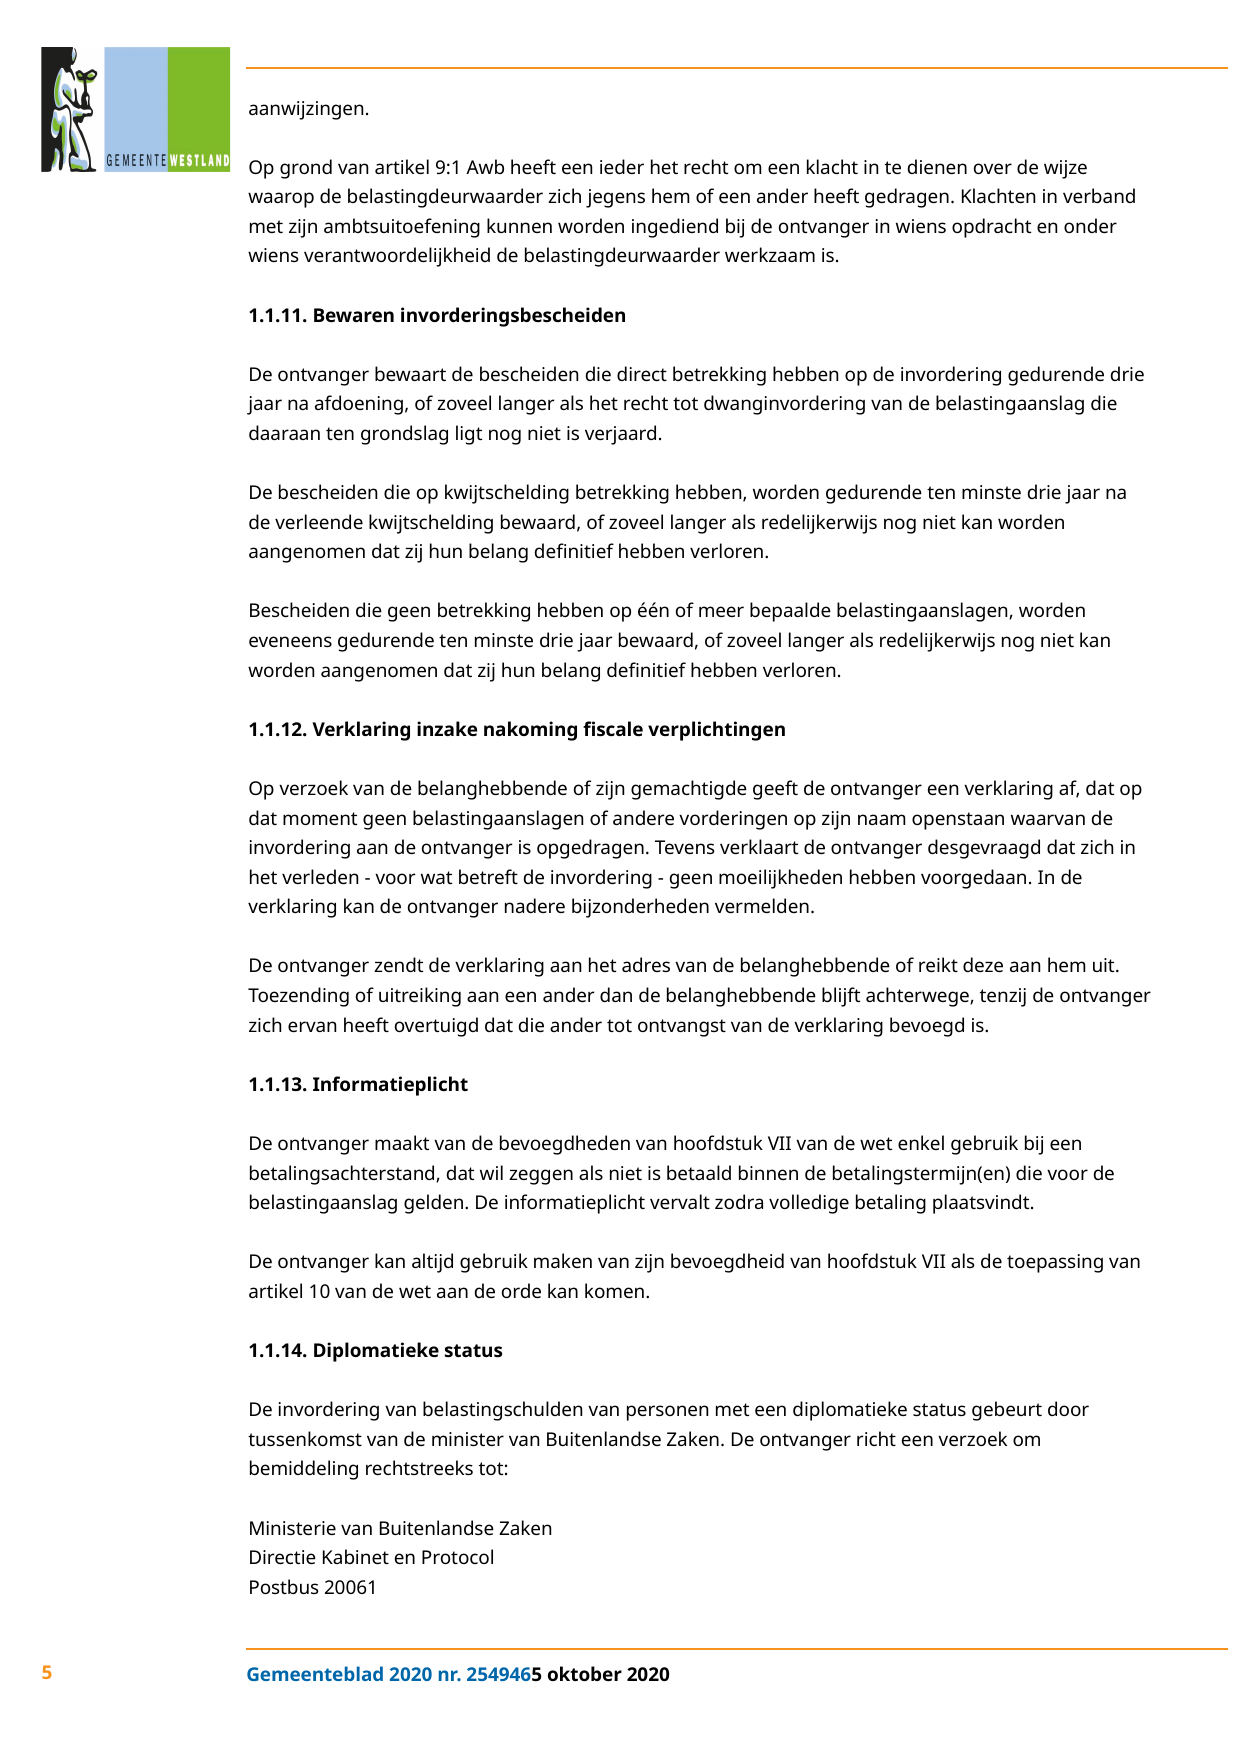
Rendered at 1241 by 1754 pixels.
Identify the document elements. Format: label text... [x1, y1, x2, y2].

text De invordering van belastingschulden van personen met een diplomatieke status gebeurt door tussenkomst van de minister van Buitenlandse Zaken. De ontvanger richt een verzoek om bemiddeling rechtstreeks tot: [248, 1396, 1152, 1481]
text De bescheiden die op kwijtschelding betrekking hebben, worden gedurende ten minste drie jaar na de verleende kwijtschelding bewaard, of zoveel langer als redelijkerwijs nog niet kan worden aangenomen dat zij hun belang definitief hebben verloren. [248, 479, 1152, 564]
text 1.1.14. Diplomatieke status [248, 1337, 1152, 1363]
text 1.1.11. Bewaren invorderingsbescheiden [248, 302, 1152, 328]
text Op grond van artikel 9:1 Awb heeft een ieder het recht om een klacht in te dienen over de wijze waarop de belastingdeurwaarder zich jegens hem of een ander heeft gedragen. Klachten in verband met zijn ambtsuitoefening kunnen worden ingediend bij de ontvanger in wiens opdracht en onder wiens verantwoordelijkheid de belastingdeurwaarder werkzaam is. [248, 154, 1152, 268]
text 1.1.13. Informatieplicht [248, 1071, 1152, 1097]
text De ontvanger zendt de verklaring aan het adres van de belanghebbende of reikt deze aan hem uit. Toezending of uitreiking aan een ander dan de belanghebbende blijft achterwege, tenzij de ontvanger zich ervan heeft overtuigd dat die ander tot ontvangst van de verklaring bevoegd is. [248, 953, 1152, 1038]
text Op verzoek van de belanghebbende of zijn gemachtigde geeft de ontvanger een verklaring af, dat op dat moment geen belastingaanslagen of andere vorderingen op zijn naam openstaan waarvan de invordering aan de ontvanger is opgedragen. Tevens verklaart de ontvanger desgevraagd dat zich in het verleden - voor wat betreft de invordering - geen moeilijkheden hebben voorgedaan. In de verklaring kan de ontvanger nadere bijzonderheden vermelden. [248, 775, 1152, 919]
picture [41, 47, 231, 172]
text 1.1.12. Verklaring inzake nakoming fiscale verplichtingen [248, 716, 1152, 742]
text De ontvanger maakt van de bevoegdheden van hoofdstuk VII van de wet enkel gebruik bij een betalingsachterstand, dat wil zeggen als niet is betaald binnen de betalingstermijn(en) die voor de belastingaanslag gelden. De informatieplicht vervalt zodra volledige betaling plaatsvindt. [248, 1130, 1152, 1215]
text Ministerie van Buitenlandse Zaken [248, 1515, 1152, 1541]
text De ontvanger kan altijd gebruik maken van zijn bevoegdheid van hoofdstuk VII als de toepassing van artikel 10 van de wet aan de orde kan komen. [248, 1248, 1152, 1304]
text Bescheiden die geen betrekking hebben op één of meer bepaalde belastingaanslagen, worden eveneens gedurende ten minste drie jaar bewaard, of zoveel langer als redelijkerwijs nog niet kan worden aangenomen dat zij hun belang definitief hebben verloren. [248, 598, 1152, 683]
text aanwijzingen. [248, 95, 1152, 121]
text De ontvanger bewaart de bescheiden die direct betrekking hebben op de invordering gedurende drie jaar na afdoening, of zoveel langer als het recht tot dwanginvordering van de belastingaanslag die daaraan ten grondslag ligt nog niet is verjaard. [248, 361, 1152, 446]
text Directie Kabinet en Protocol [248, 1544, 1152, 1570]
text Postbus 20061 [248, 1574, 1152, 1600]
